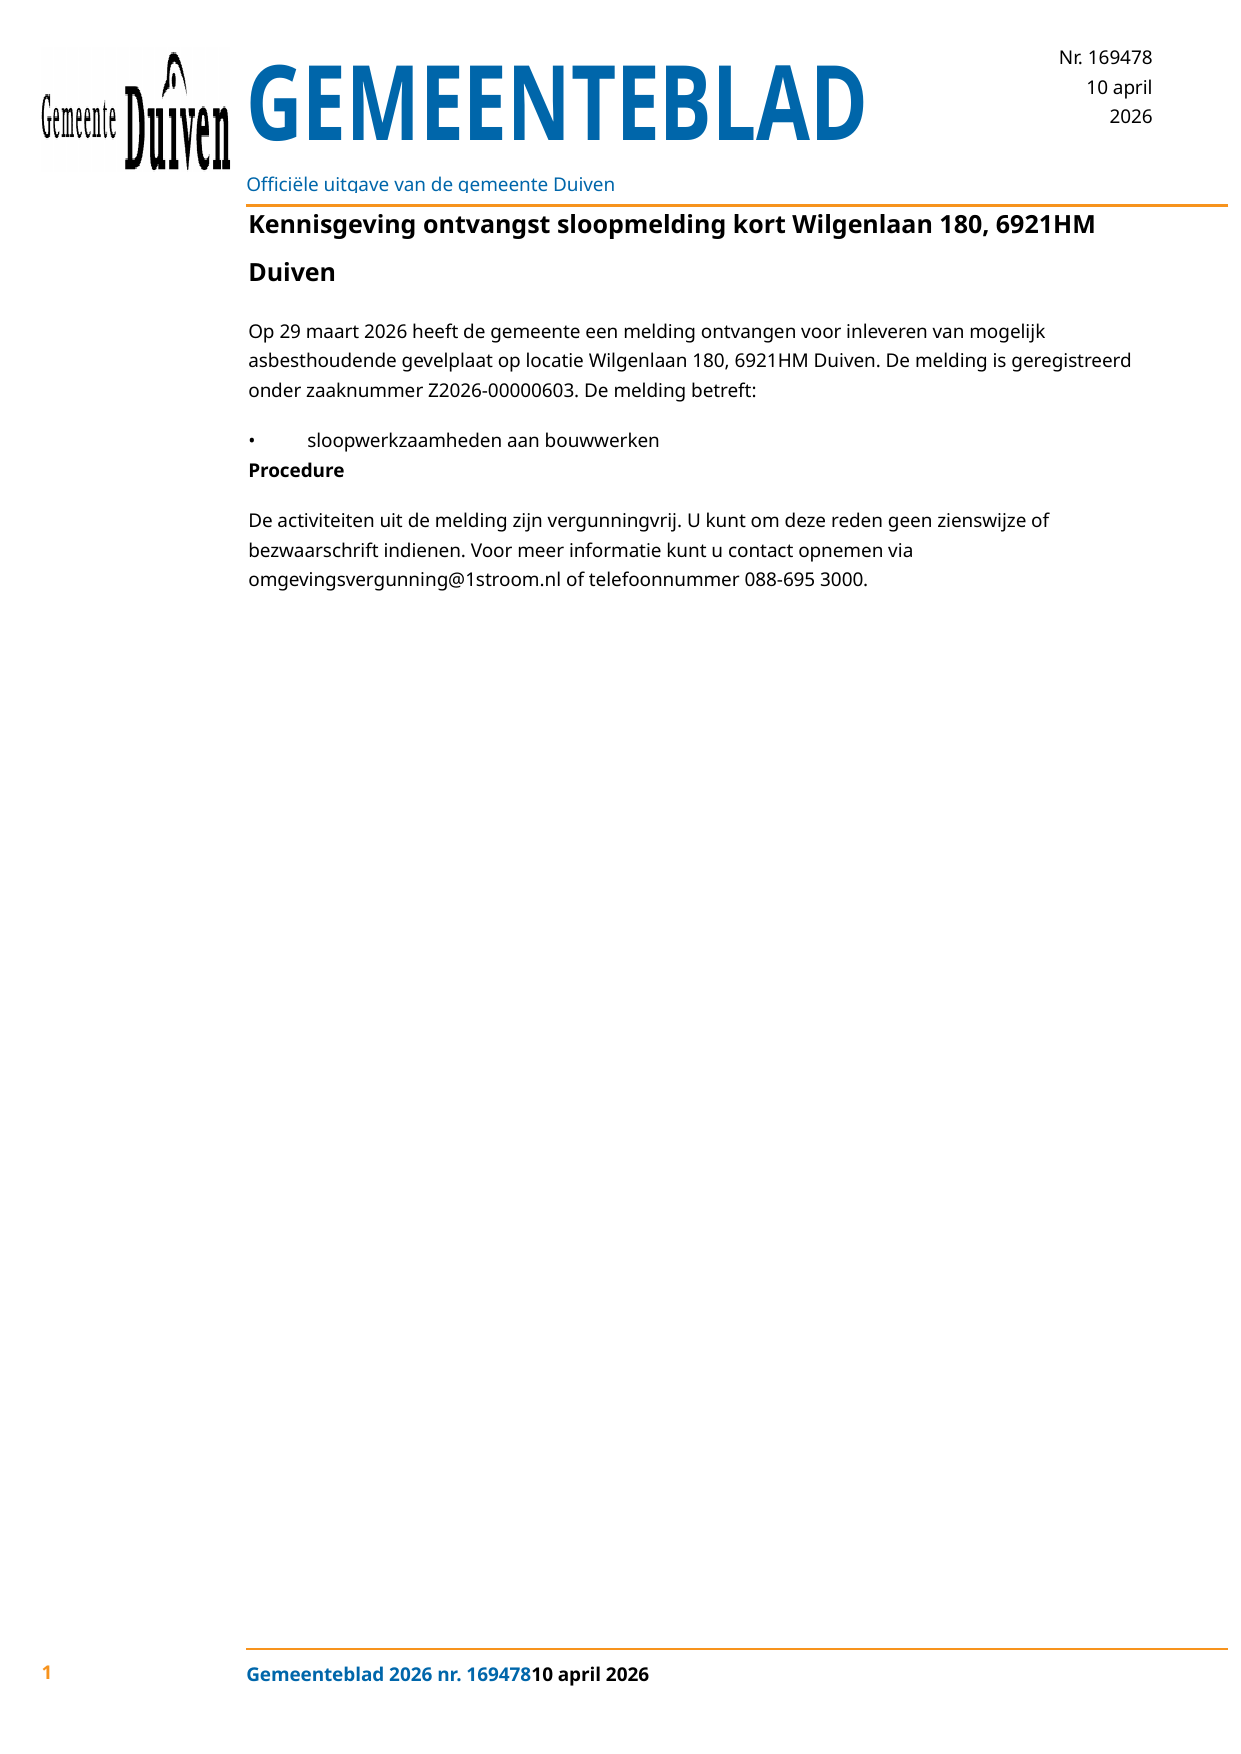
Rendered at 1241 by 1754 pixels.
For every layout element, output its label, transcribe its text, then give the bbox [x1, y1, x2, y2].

text Op 29 maart 2026 heeft de gemeente een melding ontvangen voor inleveren van mogelijk asbesthoudende gevelplaat op locatie Wilgenlaan 180, 6921HM Duiven. De melding is geregistreerd onder zaaknummer Z2026-00000603. De melding betreft: [248, 318, 1152, 403]
text Kennisgeving ontvangst sloopmelding kort Wilgenlaan 180, 6921HM Duiven [248, 207, 1152, 288]
text De activiteiten uit de melding zijn vergunningvrij. U kunt om deze reden geen zienswijze of bezwaarschrift indienen. Voor meer informatie kunt u contact opnemen via omgevingsvergunning@1stroom.nl of telefoonnummer 088-695 3000. [248, 507, 1152, 592]
picture [41, 47, 231, 172]
text Procedure [248, 457, 1152, 483]
list sloopwerkzaamheden aan bouwwerken [248, 427, 1152, 453]
